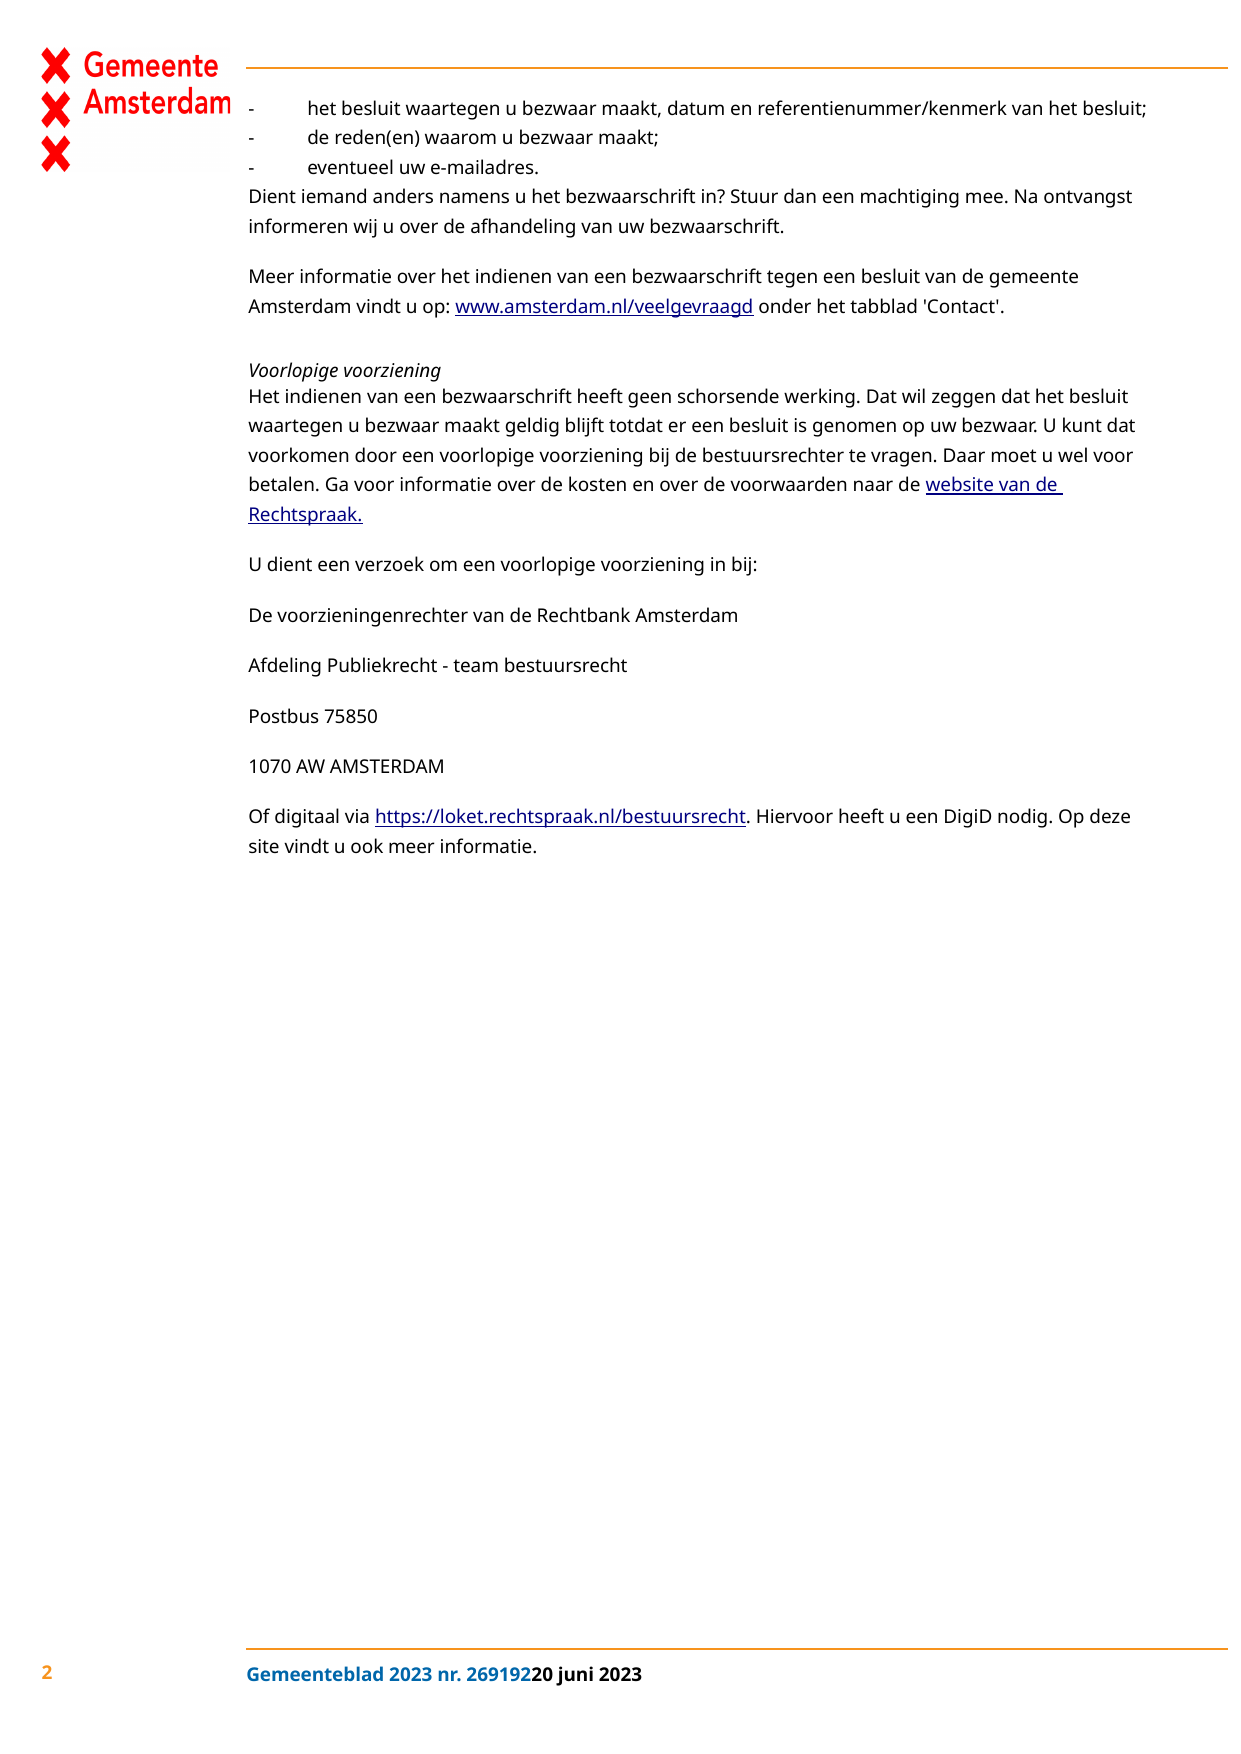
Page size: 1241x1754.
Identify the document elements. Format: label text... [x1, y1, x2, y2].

text Postbus 75850 [248, 703, 1152, 728]
picture [41, 47, 231, 172]
text Of digitaal via https://loket.rechtspraak.nl/bestuursrecht. Hiervoor heeft u een DigiD nodig. Op deze site vindt u ook meer informatie. [248, 804, 1152, 859]
list eventueel uw e-mailadres. [248, 154, 1152, 180]
text Voorlopige voorziening [248, 357, 1152, 383]
text De voorzieningenrechter van de Rechtbank Amsterdam [248, 602, 1152, 628]
list de reden(en) waarom u bezwaar maakt; [248, 124, 1152, 150]
text Meer informatie over het indienen van een bezwaarschrift tegen een besluit van de gemeente Amsterdam vindt u op: www.amsterdam.nl/veelgevraagd onder het tabblad 'Contact'. [248, 263, 1152, 319]
text Afdeling Publiekrecht - team bestuursrecht [248, 652, 1152, 678]
text 1070 AW AMSTERDAM [248, 753, 1152, 779]
text Het indienen van een bezwaarschrift heeft geen schorsende werking. Dat wil zeggen dat het besluit waartegen u bezwaar maakt geldig blijft totdat er een besluit is genomen op uw bezwaar. U kunt dat voorkomen door een voorlopige voorziening bij de bestuursrechter te vragen. Daar moet u wel voor betalen. Ga voor informatie over de kosten en over de voorwaarden naar de website van de Rechtspraak. [248, 383, 1152, 527]
list het besluit waartegen u bezwaar maakt, datum en referentienummer/kenmerk van het besluit; [248, 95, 1152, 121]
text Dient iemand anders namens u het bezwaarschrift in? Stuur dan een machtiging mee. Na ontvangst informeren wij u over de afhandeling van uw bezwaarschrift. [248, 183, 1152, 239]
text U dient een verzoek om een voorlopige voorziening in bij: [248, 552, 1152, 577]
